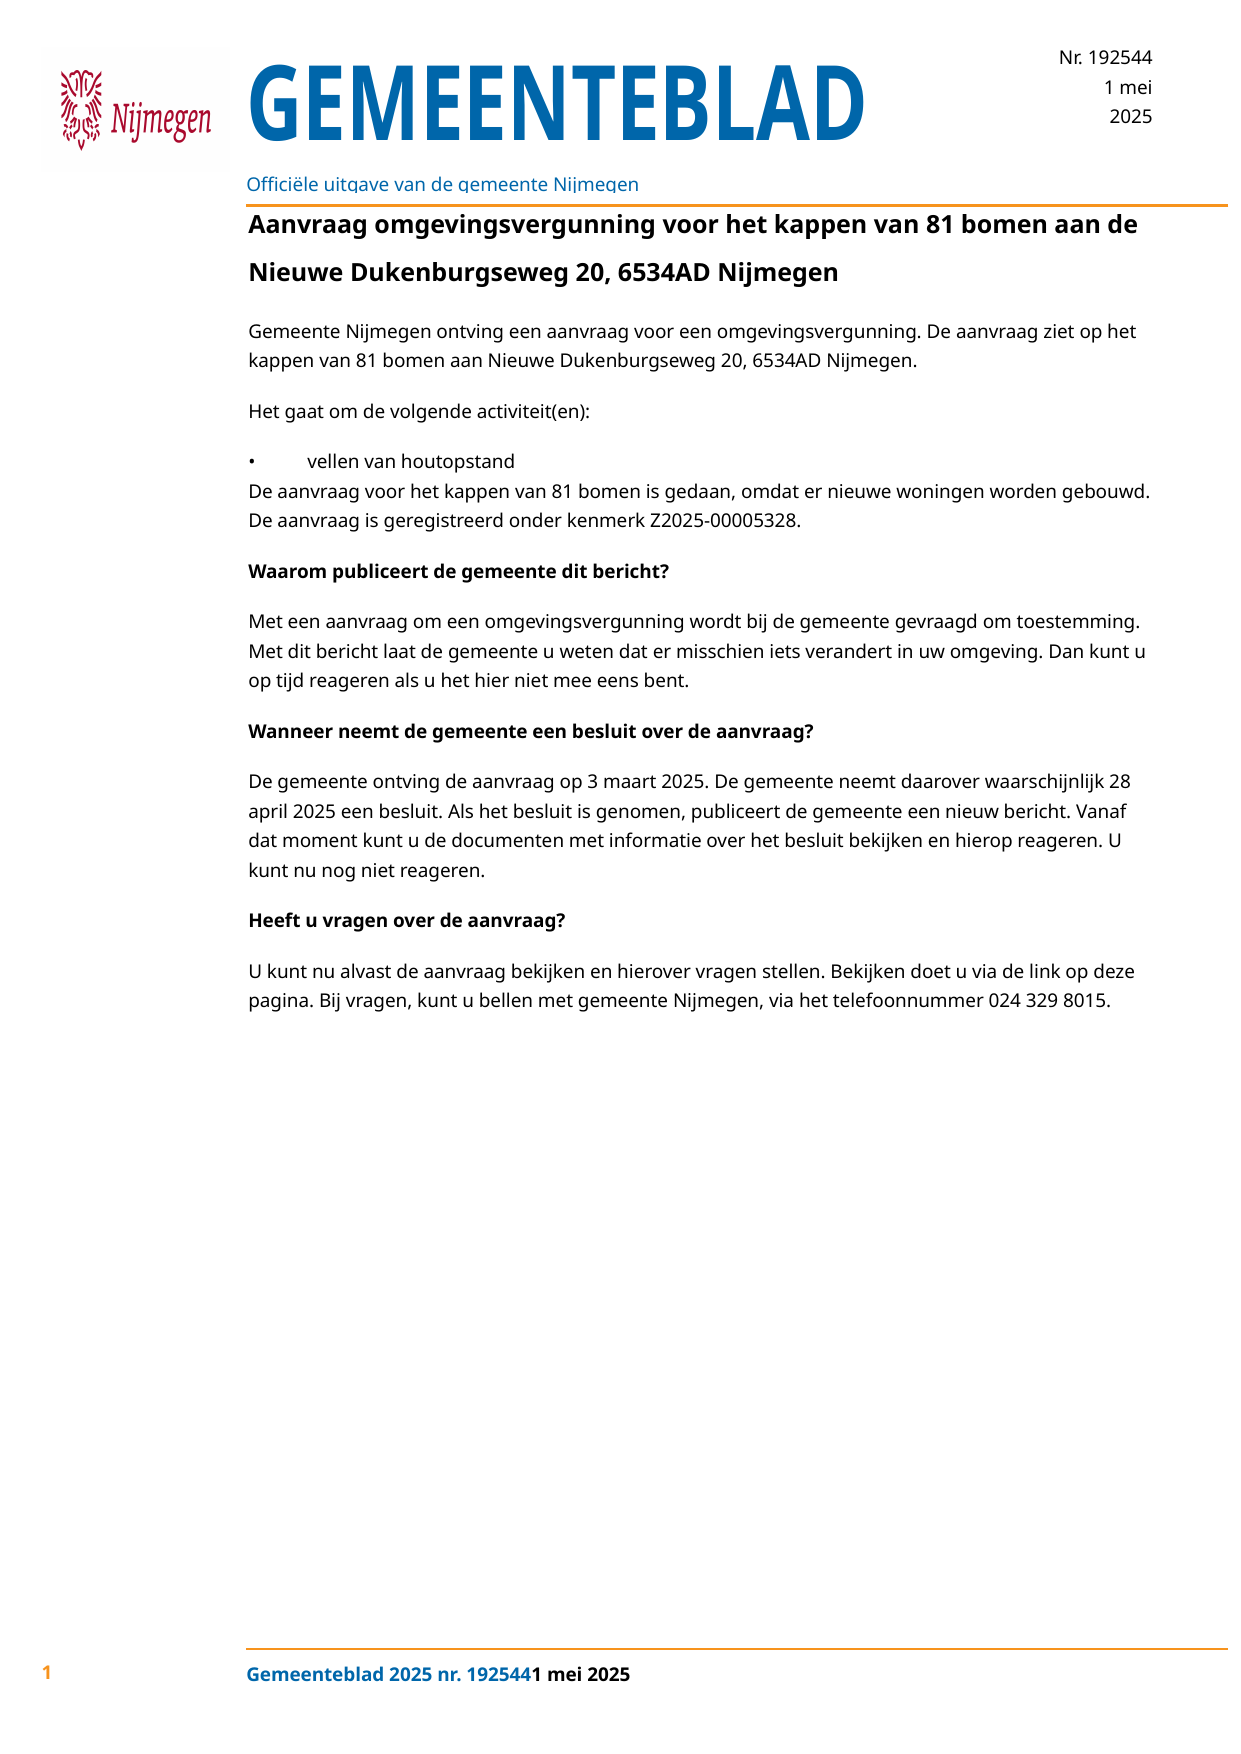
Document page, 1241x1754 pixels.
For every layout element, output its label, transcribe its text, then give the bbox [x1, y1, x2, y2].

text Waarom publiceert de gemeente dit bericht? [248, 558, 1152, 584]
text Het gaat om de volgende activiteit(en): [248, 398, 1152, 424]
list vellen van houtopstand [248, 448, 1152, 474]
picture [41, 47, 231, 172]
text U kunt nu alvast de aanvraag bekijken en hierover vragen stellen. Bekijken doet u via de link op deze pagina. Bij vragen, kunt u bellen met gemeente Nijmegen, via het telefoonnummer 024 329 8015. [248, 958, 1152, 1013]
text Met een aanvraag om een omgevingsvergunning wordt bij de gemeente gevraagd om toestemming. Met dit bericht laat de gemeente u weten dat er misschien iets verandert in uw omgeving. Dan kunt u op tijd reageren als u het hier niet mee eens bent. [248, 608, 1152, 693]
text De gemeente ontving de aanvraag op 3 maart 2025. De gemeente neemt daarover waarschijnlijk 28 april 2025 een besluit. Als het besluit is genomen, publiceert de gemeente een nieuw bericht. Vanaf dat moment kunt u de documenten met informatie over het besluit bekijken en hierop reageren. U kunt nu nog niet reageren. [248, 768, 1152, 883]
text Wanneer neemt de gemeente een besluit over de aanvraag? [248, 718, 1152, 744]
text Heeft u vragen over de aanvraag? [248, 907, 1152, 933]
text Gemeente Nijmegen ontving een aanvraag voor een omgevingsvergunning. De aanvraag ziet op het kappen van 81 bomen aan Nieuwe Dukenburgseweg 20, 6534AD Nijmegen. [248, 318, 1152, 373]
text De aanvraag voor het kappen van 81 bomen is gedaan, omdat er nieuwe woningen worden gebouwd. De aanvraag is geregistreerd onder kenmerk Z2025-00005328. [248, 478, 1152, 533]
text Aanvraag omgevingsvergunning voor het kappen van 81 bomen aan de Nieuwe Dukenburgseweg 20, 6534AD Nijmegen [248, 207, 1152, 288]
